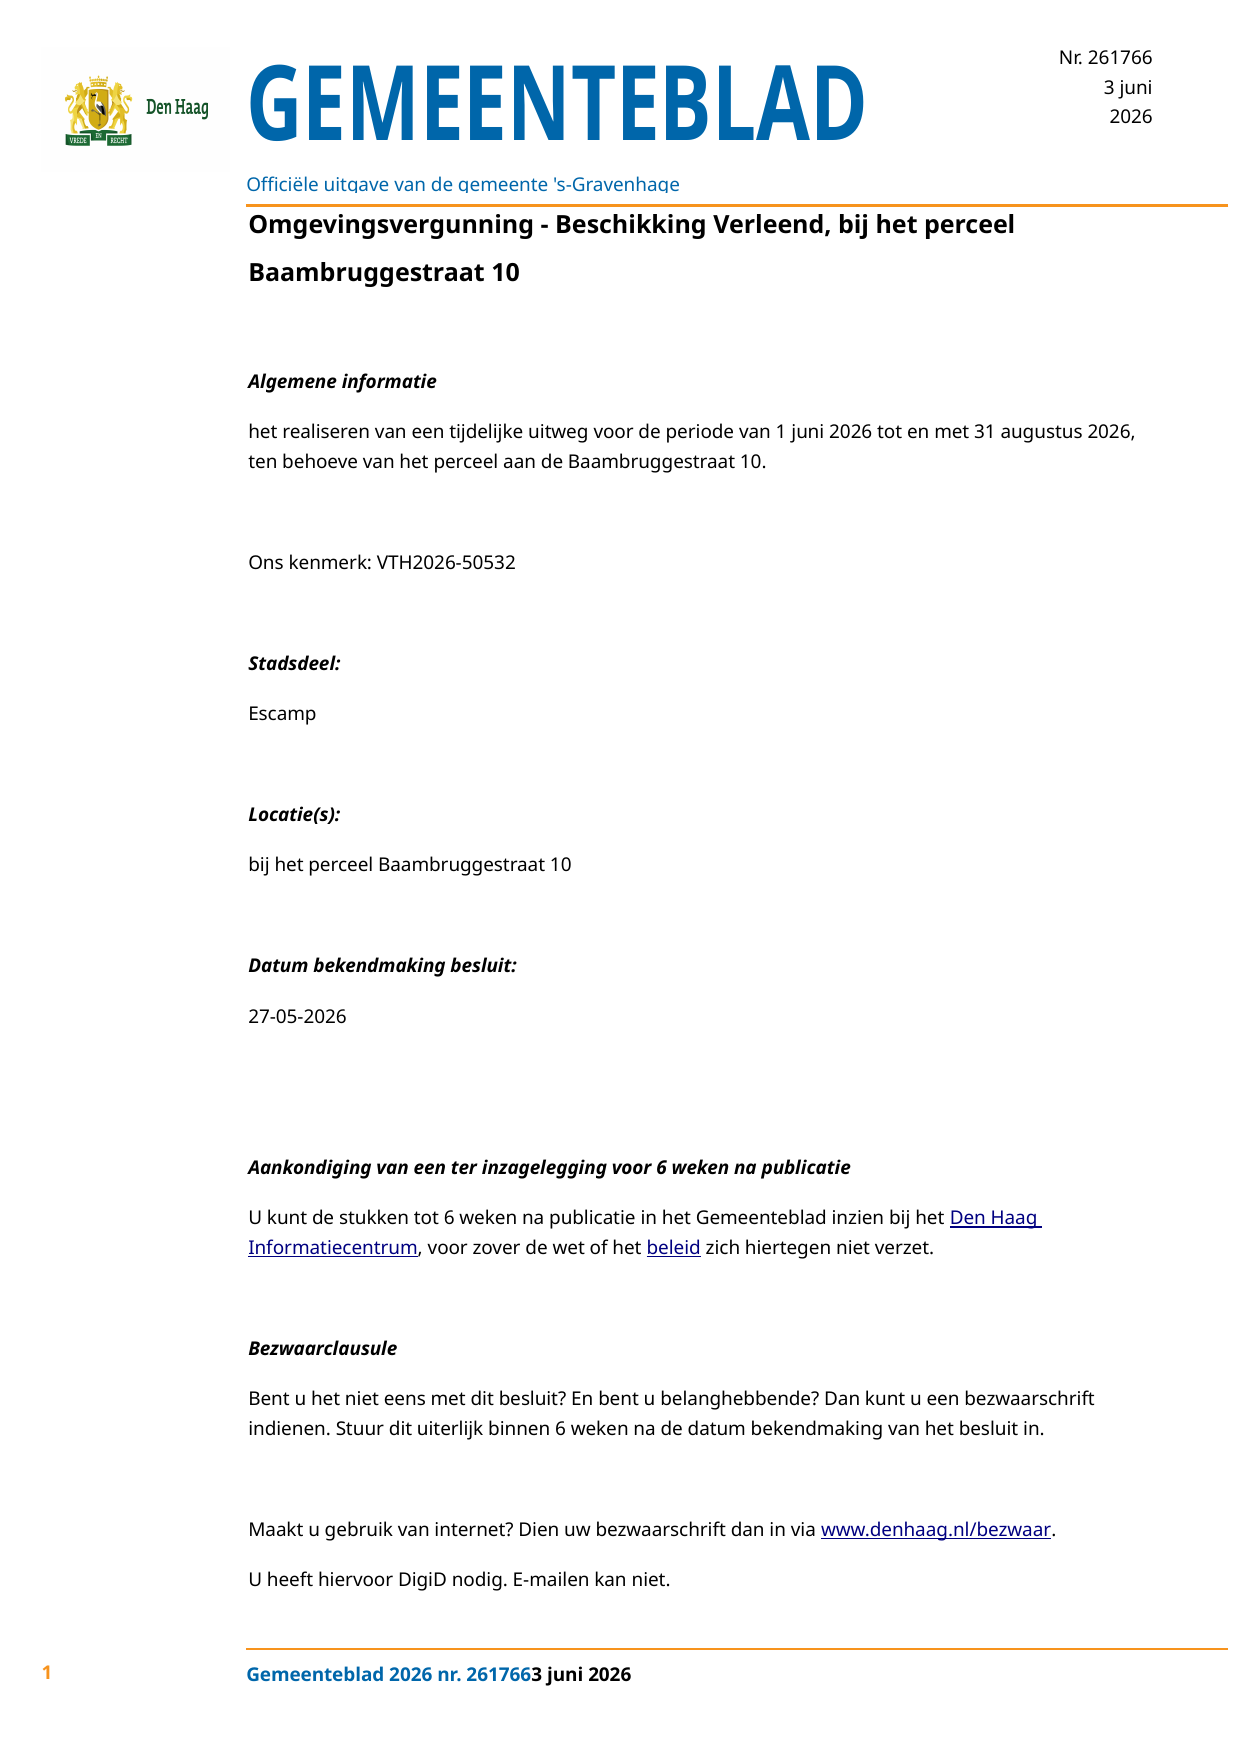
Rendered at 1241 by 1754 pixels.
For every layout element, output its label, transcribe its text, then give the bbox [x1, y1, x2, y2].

text Stadsdeel: [248, 650, 1152, 676]
text U heeft hiervoor DigiD nodig. E-mailen kan niet. [248, 1566, 1152, 1592]
text Bent u het niet eens met dit besluit? En bent u belanghebbende? Dan kunt u een bezwaarschrift indienen. Stuur dit uiterlijk binnen 6 weken na de datum bekendmaking van het besluit in. [248, 1385, 1152, 1441]
text bij het perceel Baambruggestraat 10 [248, 852, 1152, 877]
text Locatie(s): [248, 801, 1152, 827]
text 27-05-2026 [248, 1003, 1152, 1029]
text Bezwaarclausule [248, 1335, 1152, 1361]
text U kunt de stukken tot 6 weken na publicatie in het Gemeenteblad inzien bij het Den Haag Informatiecentrum, voor zover de wet of het beleid zich hiertegen niet verzet. [248, 1204, 1152, 1260]
text het realiseren van een tijdelijke uitweg voor de periode van 1 juni 2026 tot en met 31 augustus 2026, ten behoeve van het perceel aan de Baambruggestraat 10. [248, 419, 1152, 474]
picture [41, 47, 231, 172]
text Escamp [248, 700, 1152, 726]
text Maakt u gebruik van internet? Dien uw bezwaarschrift dan in via www.denhaag.nl/bezwaar. [248, 1516, 1152, 1542]
text Omgevingsvergunning - Beschikking Verleend, bij het perceel Baambruggestraat 10 [248, 207, 1152, 288]
text Aankondiging van een ter inzagelegging voor 6 weken na publicatie [248, 1154, 1152, 1180]
text Algemene informatie [248, 368, 1152, 394]
text Ons kenmerk: VTH2026-50532 [248, 549, 1152, 575]
text Datum bekendmaking besluit: [248, 952, 1152, 978]
